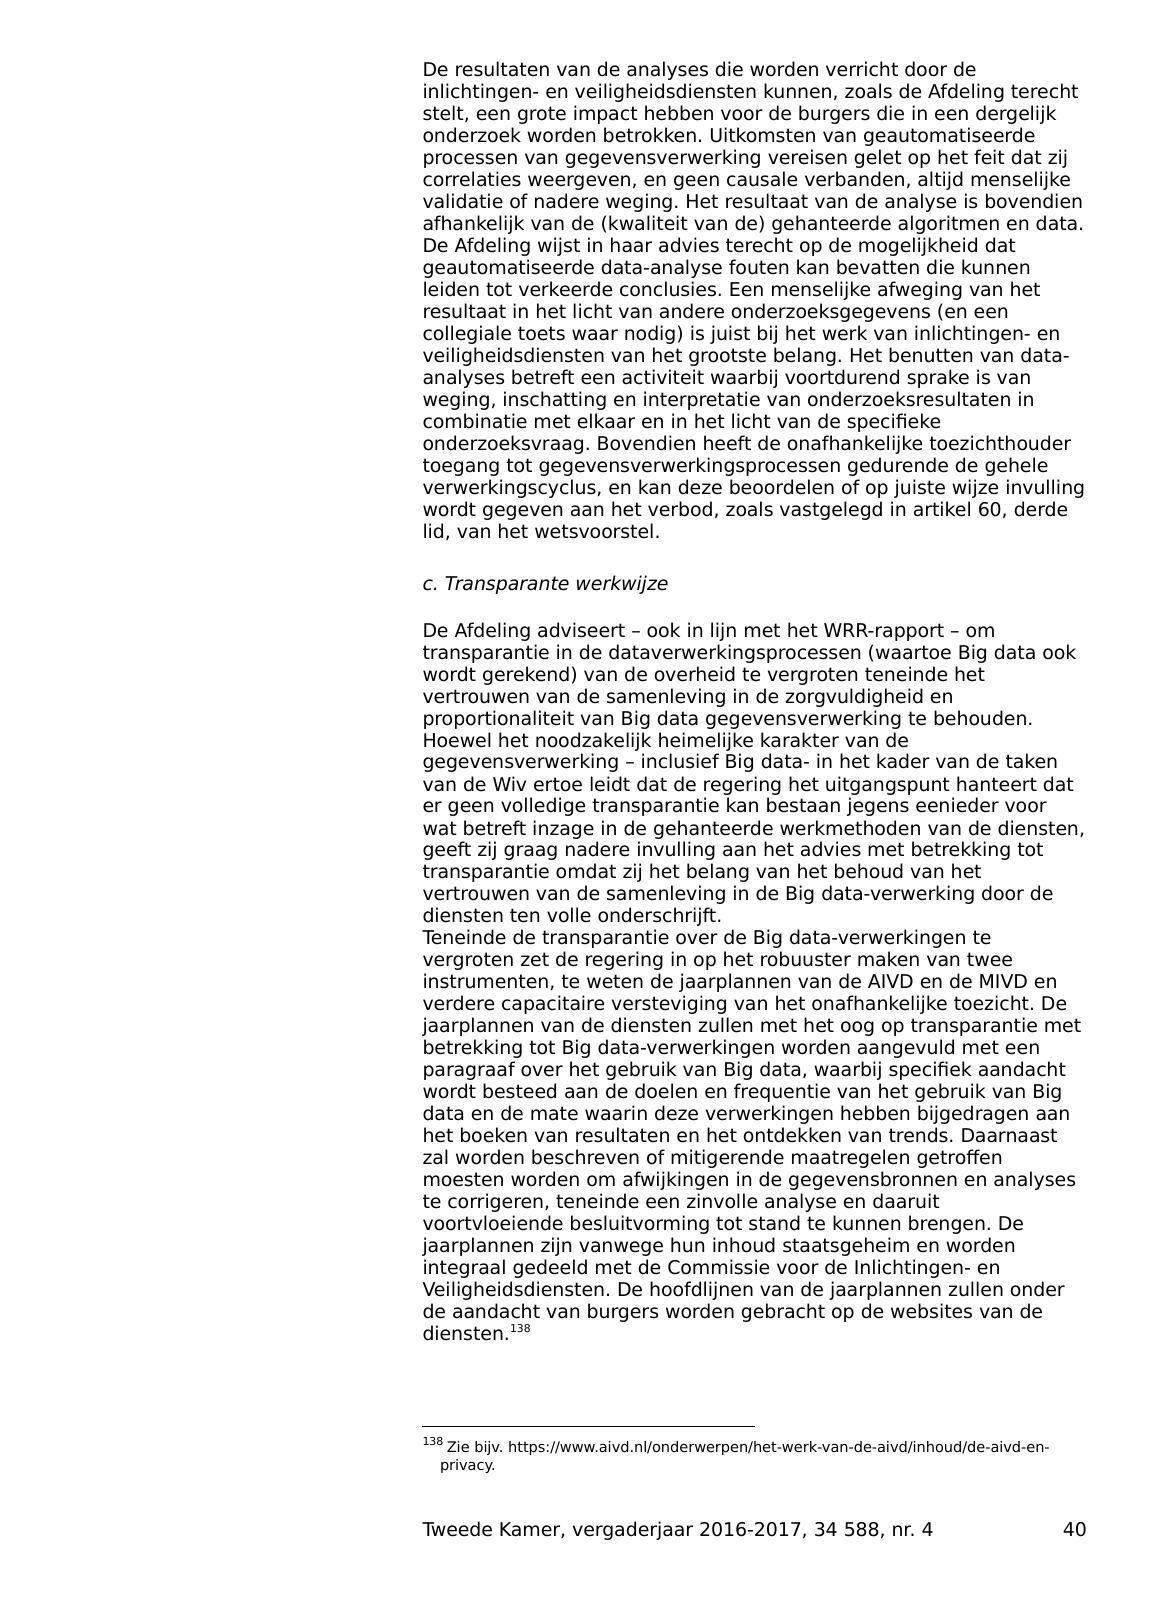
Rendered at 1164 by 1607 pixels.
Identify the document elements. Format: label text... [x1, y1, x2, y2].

subtitle c. Transparante werkwijze [422, 573, 1087, 594]
text De resultaten van de analyses die worden verricht door de inlichtingen- en veiligheidsdiensten kunnen, zoals de Afdeling terecht stelt, een grote impact hebben voor de burgers die in een dergelijk onderzoek worden betrokken. Uitkomsten van geautomatiseerde processen van gegevensverwerking vereisen gelet op het feit dat zij correlaties weergeven, en geen causale verbanden, altijd menselijke validatie of nadere weging. Het resultaat van de analyse is bovendien afhankelijk van de (kwaliteit van de) gehanteerde algoritmen en data. De Afdeling wijst in haar advies terecht op de mogelijkheid dat geautomatiseerde data-analyse fouten kan bevatten die kunnen leiden tot verkeerde conclusies. Een menselijke afweging van het resultaat in het licht van andere onderzoeksgegevens (en een collegiale toets waar nodig) is juist bij het werk van inlichtingen- en veiligheidsdiensten van het grootste belang. Het benutten van data-analyses betreft een activiteit waarbij voortdurend sprake is van weging, inschatting en interpretatie van onderzoeksresultaten in combinatie met elkaar en in het licht van de specifieke onderzoeksvraag. Bovendien heeft de onafhankelijke toezichthouder toegang tot gegevensverwerkingsprocessen gedurende de gehele verwerkingscyclus, en kan deze beoordelen of op juiste wijze invulling wordt gegeven aan het verbod, zoals vastgelegd in artikel 60, derde lid, van het wetsvoorstel. [422, 59, 1087, 543]
text De Afdeling adviseert – ook in lijn met het WRR-rapport – om transparantie in de dataverwerkingsprocessen (waartoe Big data ook wordt gerekend) van de overheid te vergroten teneinde het vertrouwen van de samenleving in de zorgvuldigheid en proportionaliteit van Big data gegevensverwerking te behouden. Hoewel het noodzakelijk heimelijke karakter van de gegevensverwerking – inclusief Big data- in het kader van de taken van de Wiv ertoe leidt dat de regering het uitgangspunt hanteert dat er geen volledige transparantie kan bestaan jegens eenieder voor wat betreft inzage in de gehanteerde werkmethoden van de diensten, geeft zij graag nadere invulling aan het advies met betrekking tot transparantie omdat zij het belang van het behoud van het vertrouwen van de samenleving in de Big data-verwerking door de diensten ten volle onderschrijft. [422, 619, 1087, 927]
text Zie bijv. https://www.aivd.nl/onderwerpen/het-werk-van-de-aivd/inhoud/de-aivd-en-privacy. [422, 1435, 1087, 1474]
text Teneinde de transparantie over de Big data-verwerkingen te vergroten zet de regering in op het robuuster maken van twee instrumenten, te weten de jaarplannen van de AIVD en de MIVD en verdere capacitaire versteviging van het onafhankelijke toezicht. De jaarplannen van de diensten zullen met het oog op transparantie met betrekking tot Big data-verwerkingen worden aangevuld met een paragraaf over het gebruik van Big data, waarbij specifiek aandacht wordt besteed aan de doelen en frequentie van het gebruik van Big data en de mate waarin deze verwerkingen hebben bijgedragen aan het boeken van resultaten en het ontdekken van trends. Daarnaast zal worden beschreven of mitigerende maatregelen getroffen moesten worden om afwijkingen in de gegevensbronnen en analyses te corrigeren, teneinde een zinvolle analyse en daaruit voortvloeiende besluitvorming tot stand te kunnen brengen. De jaarplannen zijn vanwege hun inhoud staatsgeheim en worden integraal gedeeld met de Commissie voor de Inlichtingen- en Veiligheidsdiensten. De hoofdlijnen van de jaarplannen zullen onder de aandacht van burgers worden gebracht op de websites van de diensten. [422, 927, 1087, 1345]
